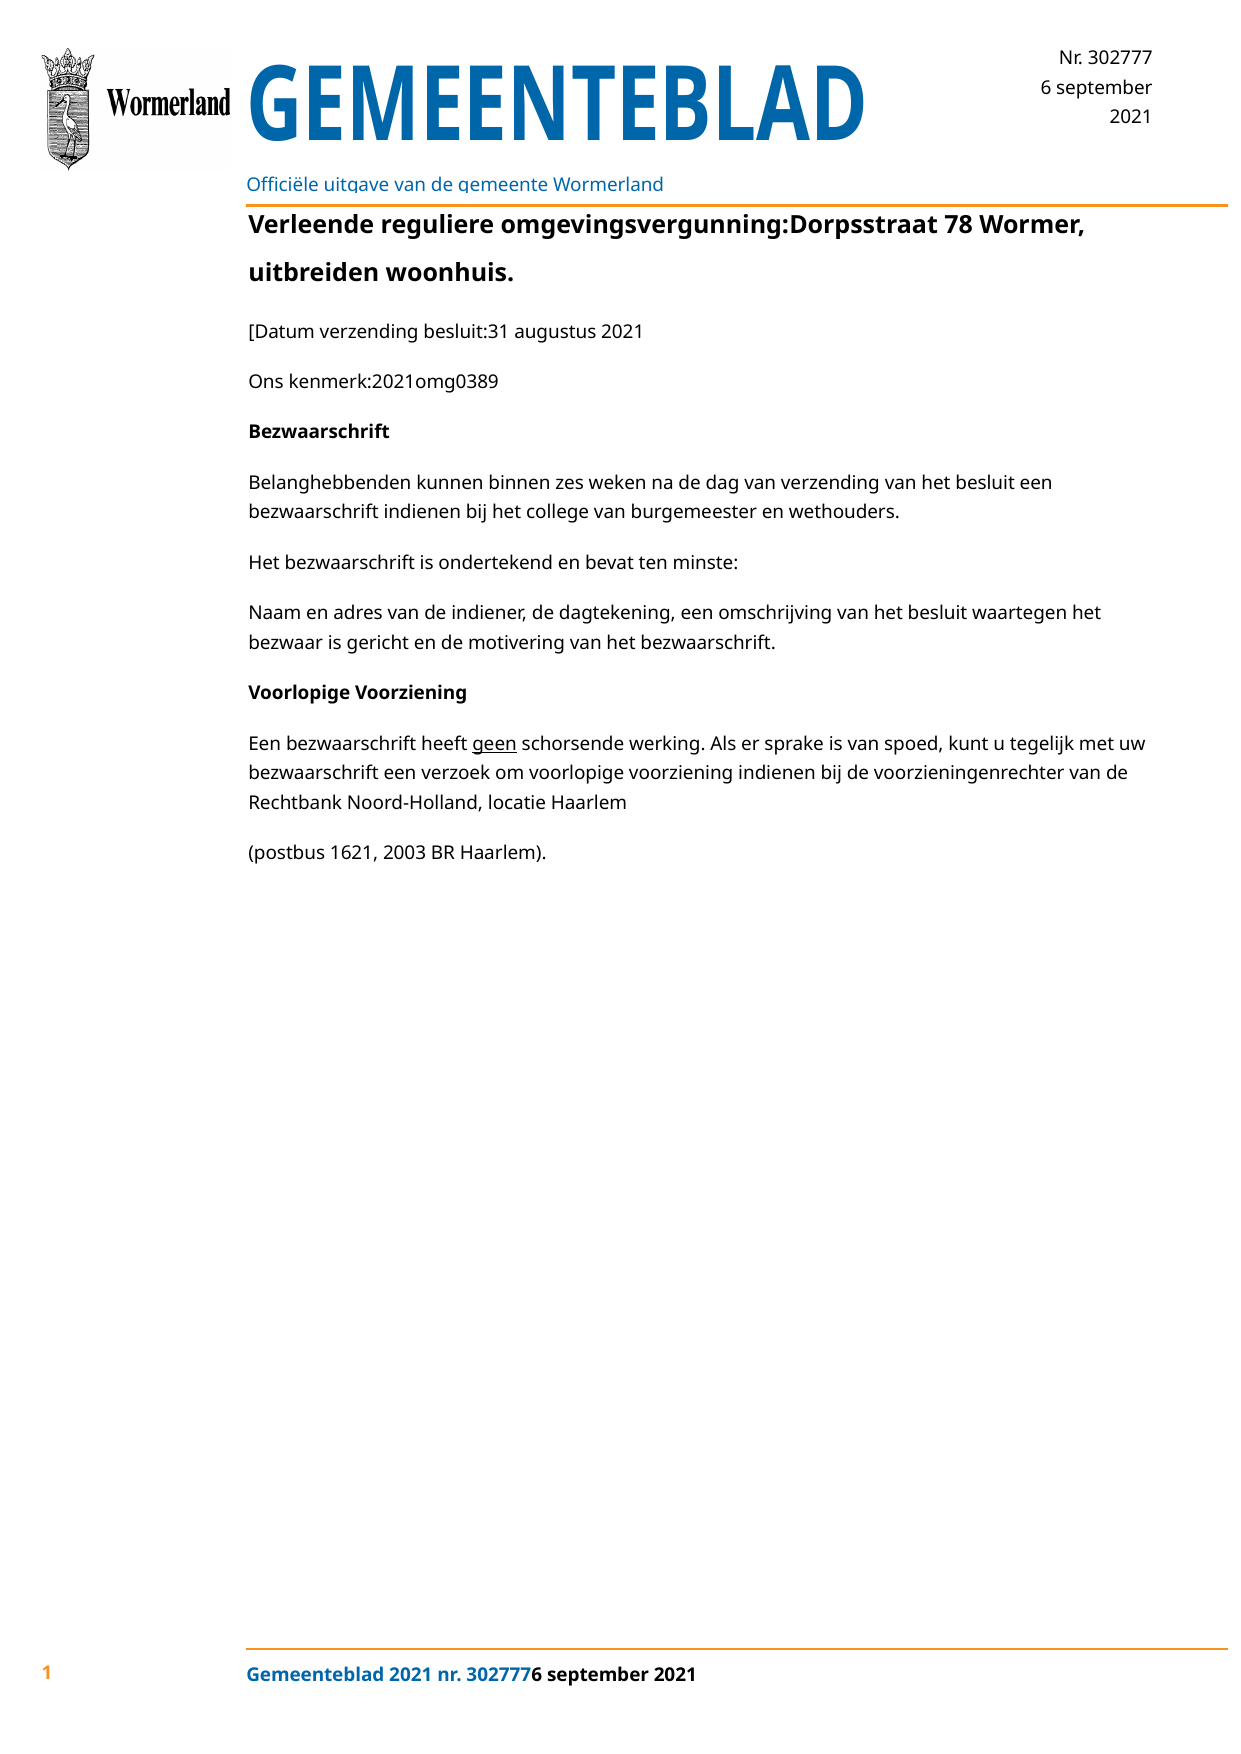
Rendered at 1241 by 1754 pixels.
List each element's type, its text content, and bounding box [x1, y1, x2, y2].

text Het bezwaarschrift is ondertekend en bevat ten minste: [248, 549, 1152, 575]
text [Datum verzending besluit:31 augustus 2021 [248, 318, 1152, 344]
text Een bezwaarschrift heeft geen schorsende werking. Als er sprake is van spoed, kunt u tegelijk met uw bezwaarschrift een verzoek om voorlopige voorziening indienen bij de voorzieningenrechter van de Rechtbank Noord-Holland, locatie Haarlem [248, 730, 1152, 815]
text Naam en adres van de indiener, de dagtekening, een omschrijving van het besluit waartegen het bezwaar is gericht en de motivering van het bezwaarschrift. [248, 599, 1152, 655]
text Verleende reguliere omgevingsvergunning:Dorpsstraat 78 Wormer, uitbreiden woonhuis. [248, 207, 1152, 288]
text Voorlopige Voorziening [248, 679, 1152, 705]
text Ons kenmerk:2021omg0389 [248, 368, 1152, 394]
text (postbus 1621, 2003 BR Haarlem). [248, 839, 1152, 865]
text Bezwaarschrift [248, 419, 1152, 444]
text Belanghebbenden kunnen binnen zes weken na de dag van verzending van het besluit een bezwaarschrift indienen bij het college van burgemeester en wethouders. [248, 469, 1152, 524]
picture [41, 47, 231, 172]
